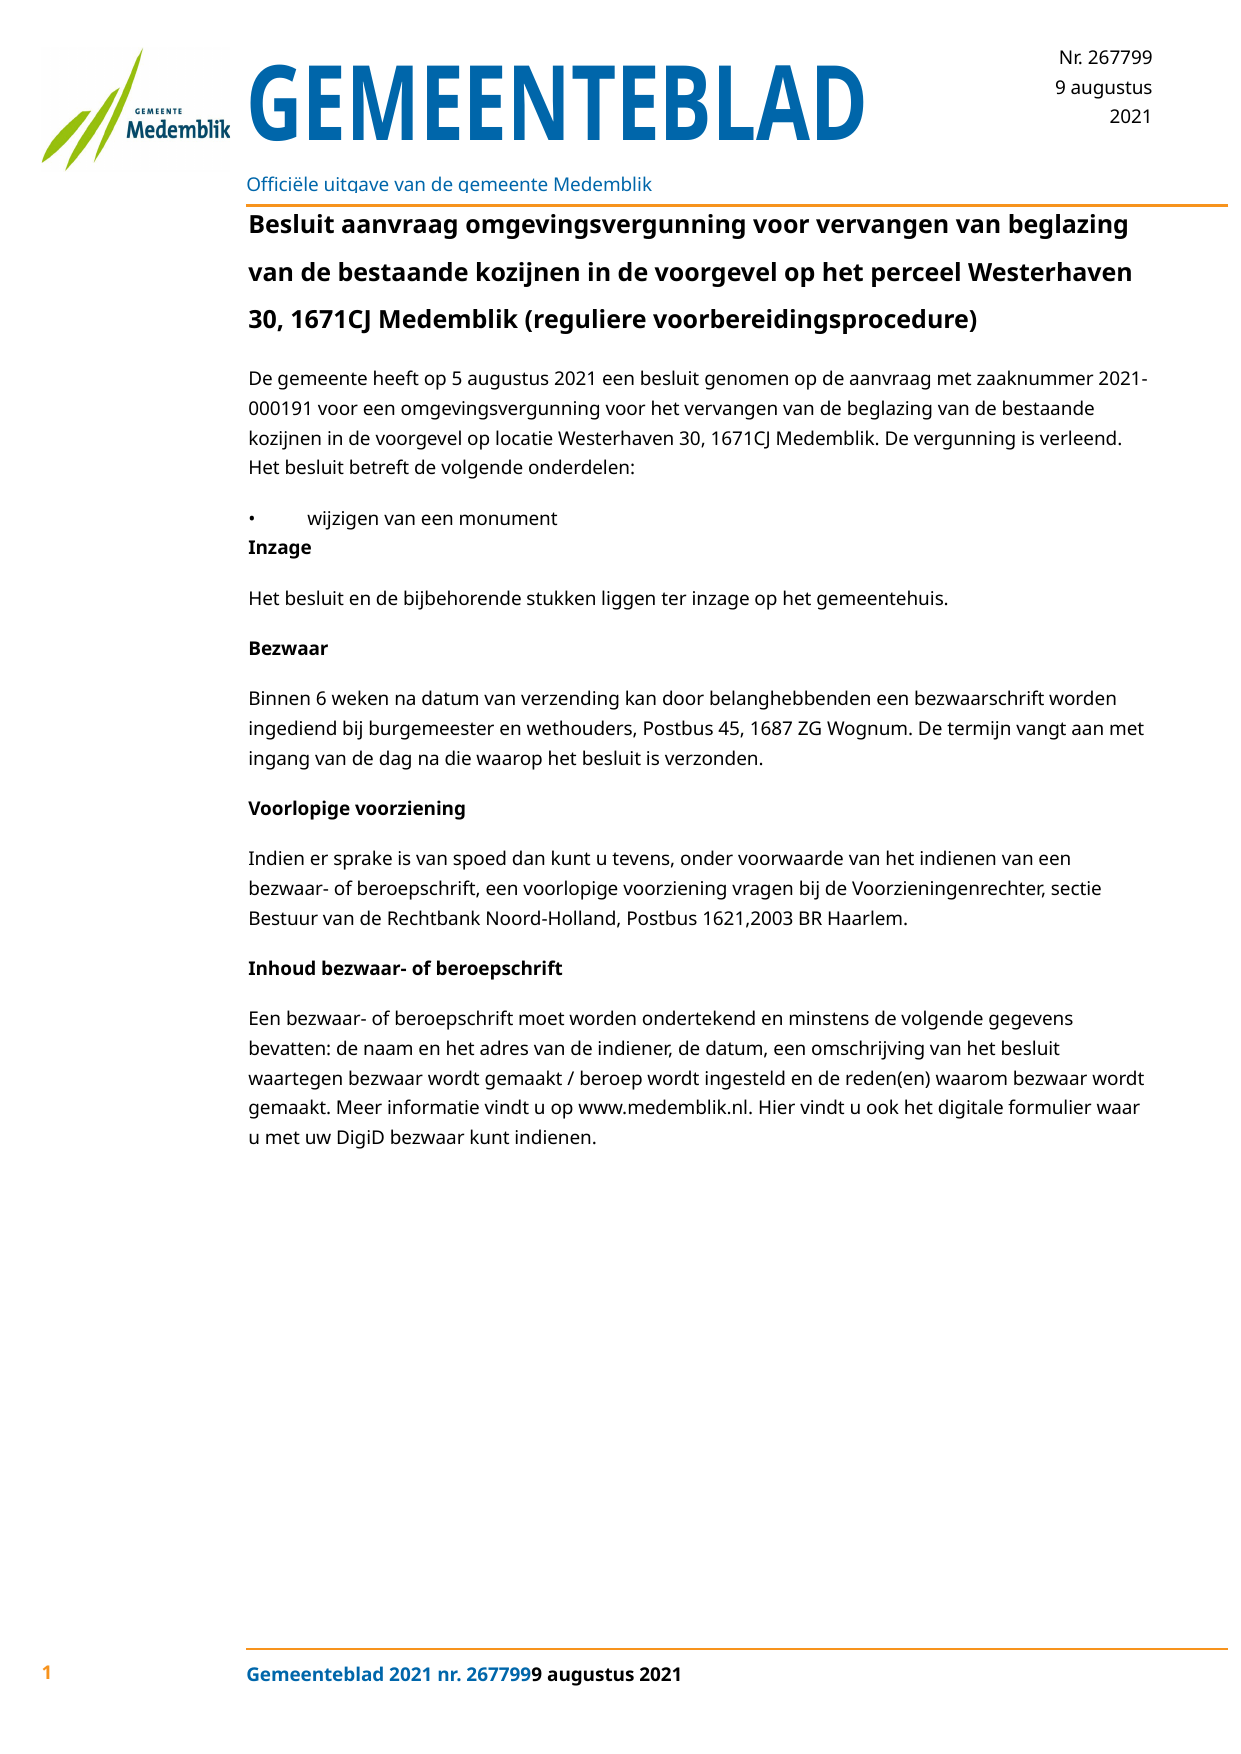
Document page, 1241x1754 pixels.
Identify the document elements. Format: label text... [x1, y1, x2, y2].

text Indien er sprake is van spoed dan kunt u tevens, onder voorwaarde van het indienen van een bezwaar- of beroepschrift, een voorlopige voorziening vragen bij de Voorzieningenrechter, sectie Bestuur van de Rechtbank Noord-Holland, Postbus 1621,2003 BR Haarlem. [248, 846, 1152, 930]
text Bezwaar [248, 635, 1152, 661]
text De gemeente heeft op 5 augustus 2021 een besluit genomen op de aanvraag met zaaknummer 2021-000191 voor een omgevingsvergunning voor het vervangen van de beglazing van de bestaande kozijnen in de voorgevel op locatie Westerhaven 30, 1671CJ Medemblik. De vergunning is verleend. Het besluit betreft de volgende onderdelen: [248, 366, 1152, 480]
text Voorlopige voorziening [248, 795, 1152, 821]
text Het besluit en de bijbehorende stukken liggen ter inzage op het gemeentehuis. [248, 585, 1152, 610]
text Een bezwaar- of beroepschrift moet worden ondertekend en minstens de volgende gegevens bevatten: de naam en het adres van de indiener, de datum, een omschrijving van het besluit waartegen bezwaar wordt gemaakt / beroep wordt ingesteld en de reden(en) waarom bezwaar wordt gemaakt. Meer informatie vindt u op www.medemblik.nl. Hier vindt u ook het digitale formulier waar u met uw DigiD bezwaar kunt indienen. [248, 1006, 1152, 1149]
text Inzage [248, 534, 1152, 560]
list wijzigen van een monument [248, 505, 1152, 530]
text Binnen 6 weken na datum van verzending kan door belanghebbenden een bezwaarschrift worden ingediend bij burgemeester en wethouders, Postbus 45, 1687 ZG Wognum. De termijn vangt aan met ingang van de dag na die waarop het besluit is verzonden. [248, 686, 1152, 770]
text Besluit aanvraag omgevingsvergunning voor vervangen van beglazing van de bestaande kozijnen in de voorgevel op het perceel Westerhaven 30, 1671CJ Medemblik (reguliere voorbereidingsprocedure) [248, 207, 1152, 336]
text Inhoud bezwaar- of beroepschrift [248, 955, 1152, 981]
picture [41, 47, 231, 172]
